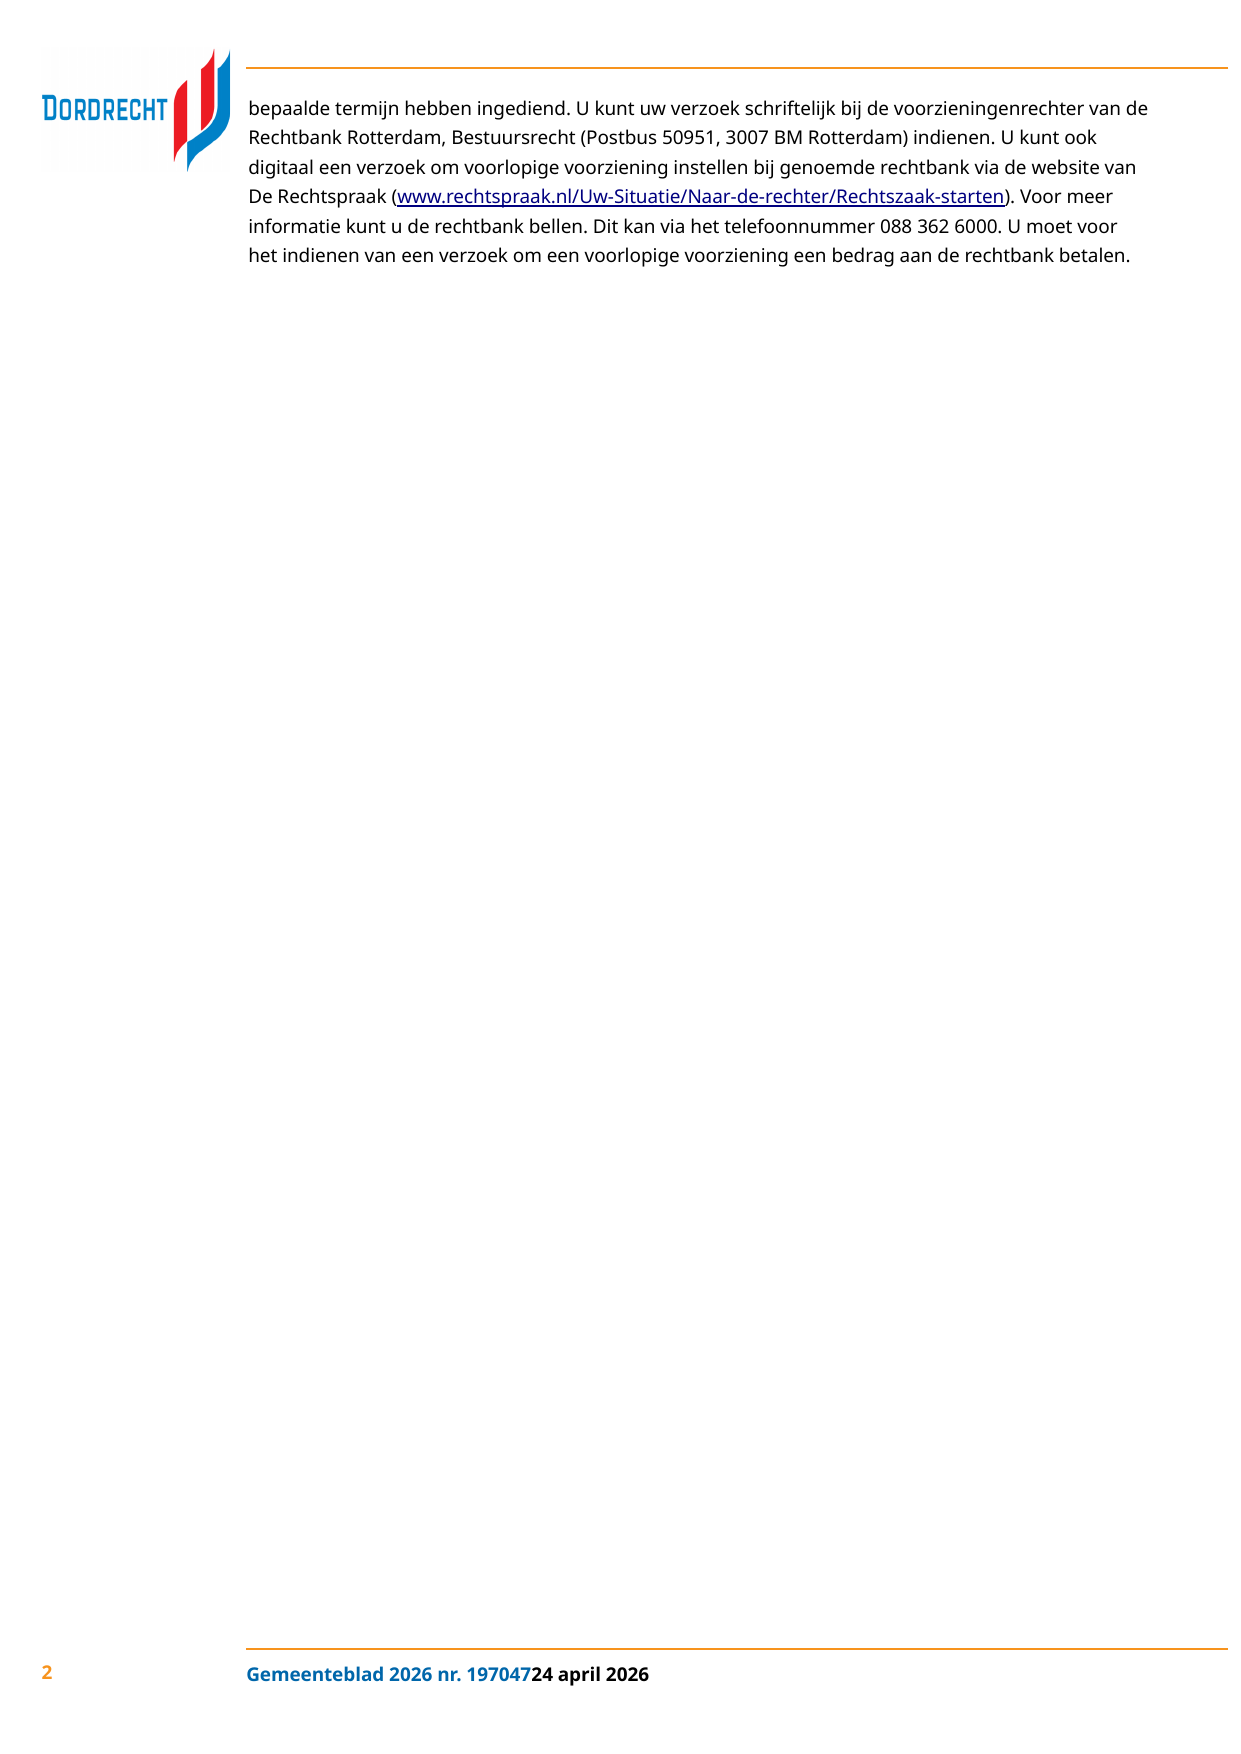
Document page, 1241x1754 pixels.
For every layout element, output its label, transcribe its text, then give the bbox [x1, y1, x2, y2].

text bepaalde termijn hebben ingediend. U kunt uw verzoek schriftelijk bij de voorzieningenrechter van de Rechtbank Rotterdam, Bestuursrecht (Postbus 50951, 3007 BM Rotterdam) indienen. U kunt ook digitaal een verzoek om voorlopige voorziening instellen bij genoemde rechtbank via de website van De Rechtspraak (www.rechtspraak.nl/Uw-Situatie/Naar-de-rechter/Rechtszaak-starten). Voor meer informatie kunt u de rechtbank bellen. Dit kan via het telefoonnummer 088 362 6000. U moet voor het indienen van een verzoek om een voorlopige voorziening een bedrag aan de rechtbank betalen. [248, 95, 1152, 268]
picture [41, 47, 231, 172]
